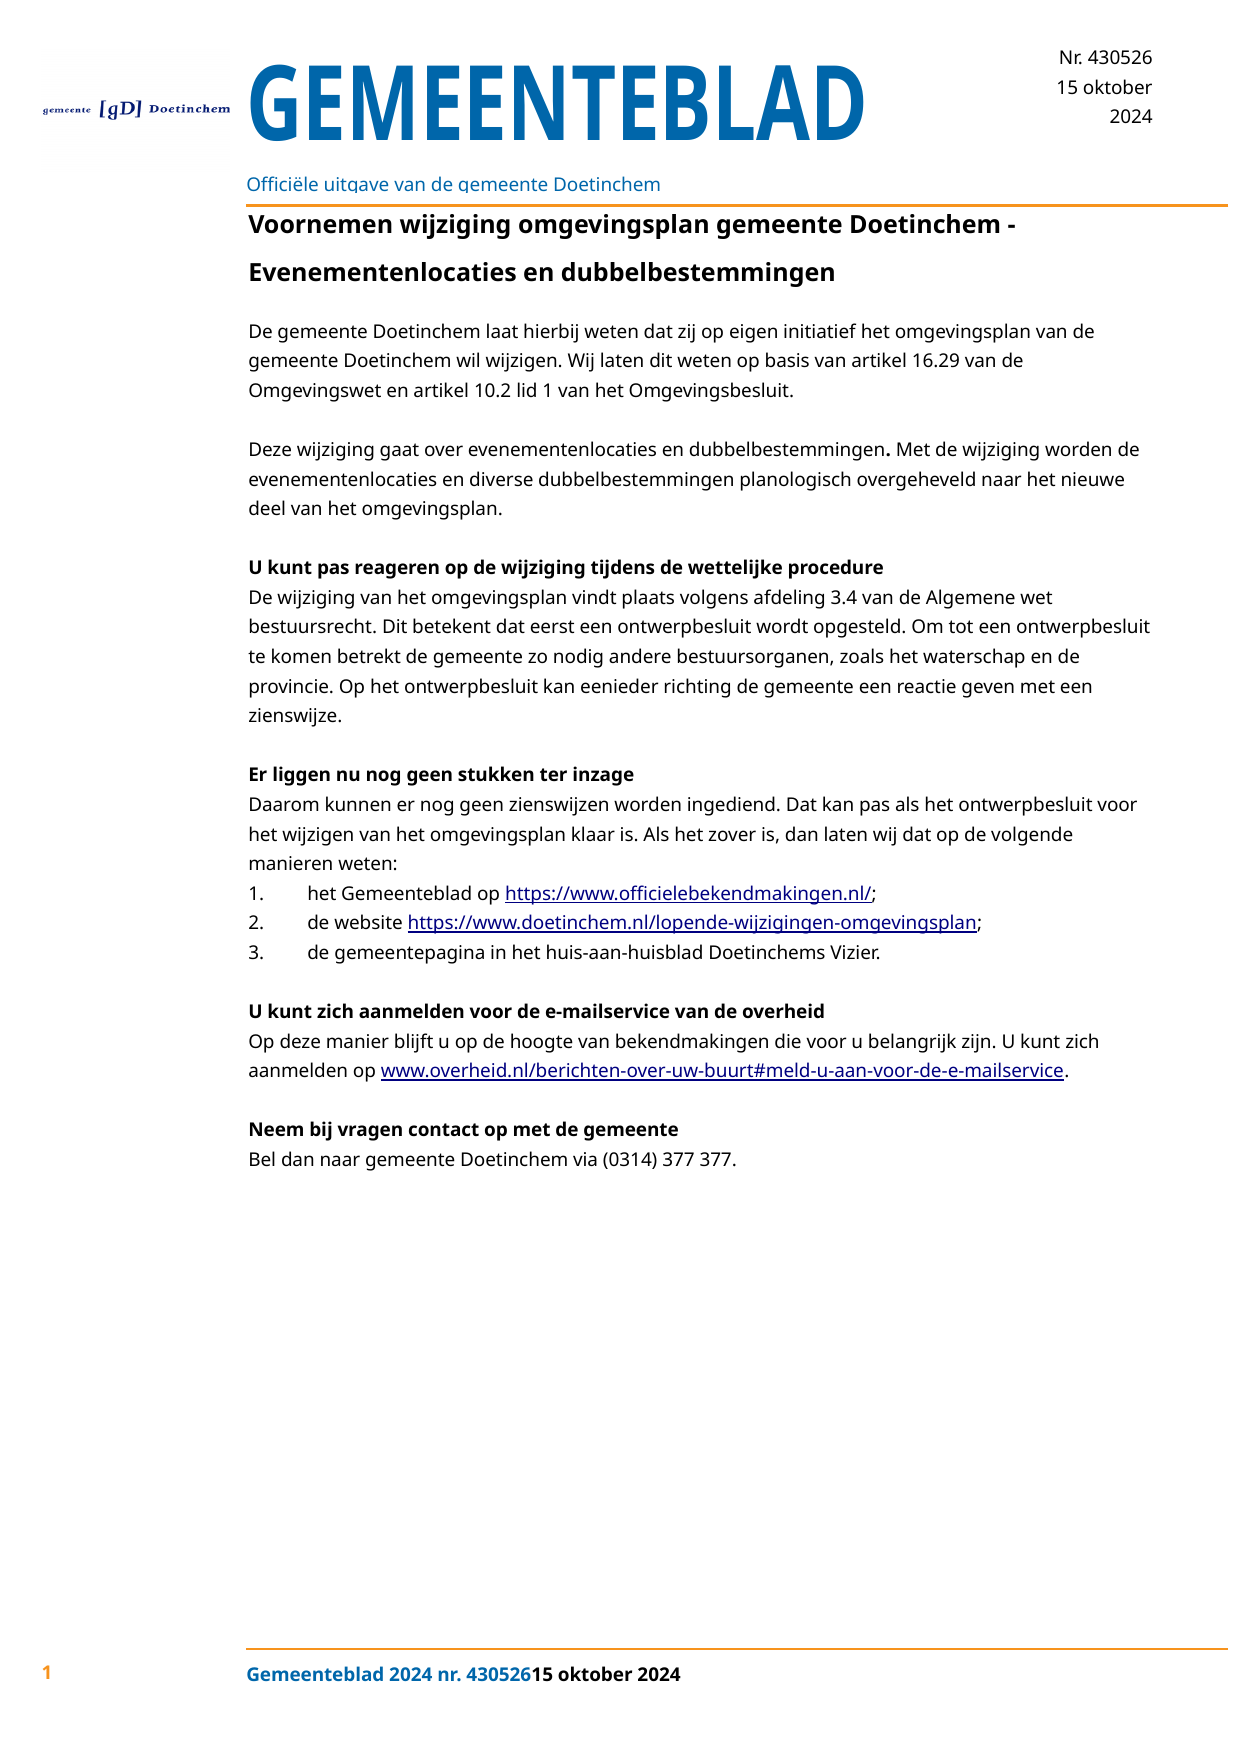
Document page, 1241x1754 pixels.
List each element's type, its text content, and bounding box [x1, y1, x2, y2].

list het Gemeenteblad op https://www.officielebekendmakingen.nl/; [248, 880, 1152, 906]
text Bel dan naar gemeente Doetinchem via (0314) 377 377. [248, 1146, 1152, 1172]
text De gemeente Doetinchem laat hierbij weten dat zij op eigen initiatief het omgevingsplan van de gemeente Doetinchem wil wijzigen. Wij laten dit weten op basis van artikel 16.29 van de Omgevingswet en artikel 10.2 lid 1 van het Omgevingsbesluit. [248, 318, 1152, 403]
list de gemeentepagina in het huis-aan-huisblad Doetinchems Vizier. [248, 939, 1152, 965]
list de website https://www.doetinchem.nl/lopende-wijzigingen-omgevingsplan; [248, 909, 1152, 935]
text U kunt zich aanmelden voor de e-mailservice van de overheid [248, 998, 1152, 1024]
picture [41, 47, 231, 172]
text Op deze manier blijft u op de hoogte van bekendmakingen die voor u belangrijk zijn. U kunt zich aanmelden op www.overheid.nl/berichten-over-uw-buurt#meld-u-aan-voor-de-e-mailservice. [248, 1028, 1152, 1083]
text Daarom kunnen er nog geen zienswijzen worden ingediend. Dat kan pas als het ontwerpbesluit voor het wijzigen van het omgevingsplan klaar is. Als het zover is, dan laten wij dat op de volgende manieren weten: [248, 791, 1152, 876]
text U kunt pas reageren op de wijziging tijdens de wettelijke procedure [248, 554, 1152, 580]
text Neem bij vragen contact op met de gemeente [248, 1117, 1152, 1142]
text Er liggen nu nog geen stukken ter inzage [248, 762, 1152, 787]
text Voornemen wijziging omgevingsplan gemeente Doetinchem - Evenementenlocaties en dubbelbestemmingen [248, 207, 1152, 288]
text De wijziging van het omgevingsplan vindt plaats volgens afdeling 3.4 van de Algemene wet bestuursrecht. Dit betekent dat eerst een ontwerpbesluit wordt opgesteld. Om tot een ontwerpbesluit te komen betrekt de gemeente zo nodig andere bestuursorganen, zoals het waterschap en de provincie. Op het ontwerpbesluit kan eenieder richting de gemeente een reactie geven met een zienswijze. [248, 584, 1152, 728]
text Deze wijziging gaat over evenementenlocaties en dubbelbestemmingen. Met de wijziging worden de evenementenlocaties en diverse dubbelbestemmingen planologisch overgeheveld naar het nieuwe deel van het omgevingsplan. [248, 436, 1152, 521]
